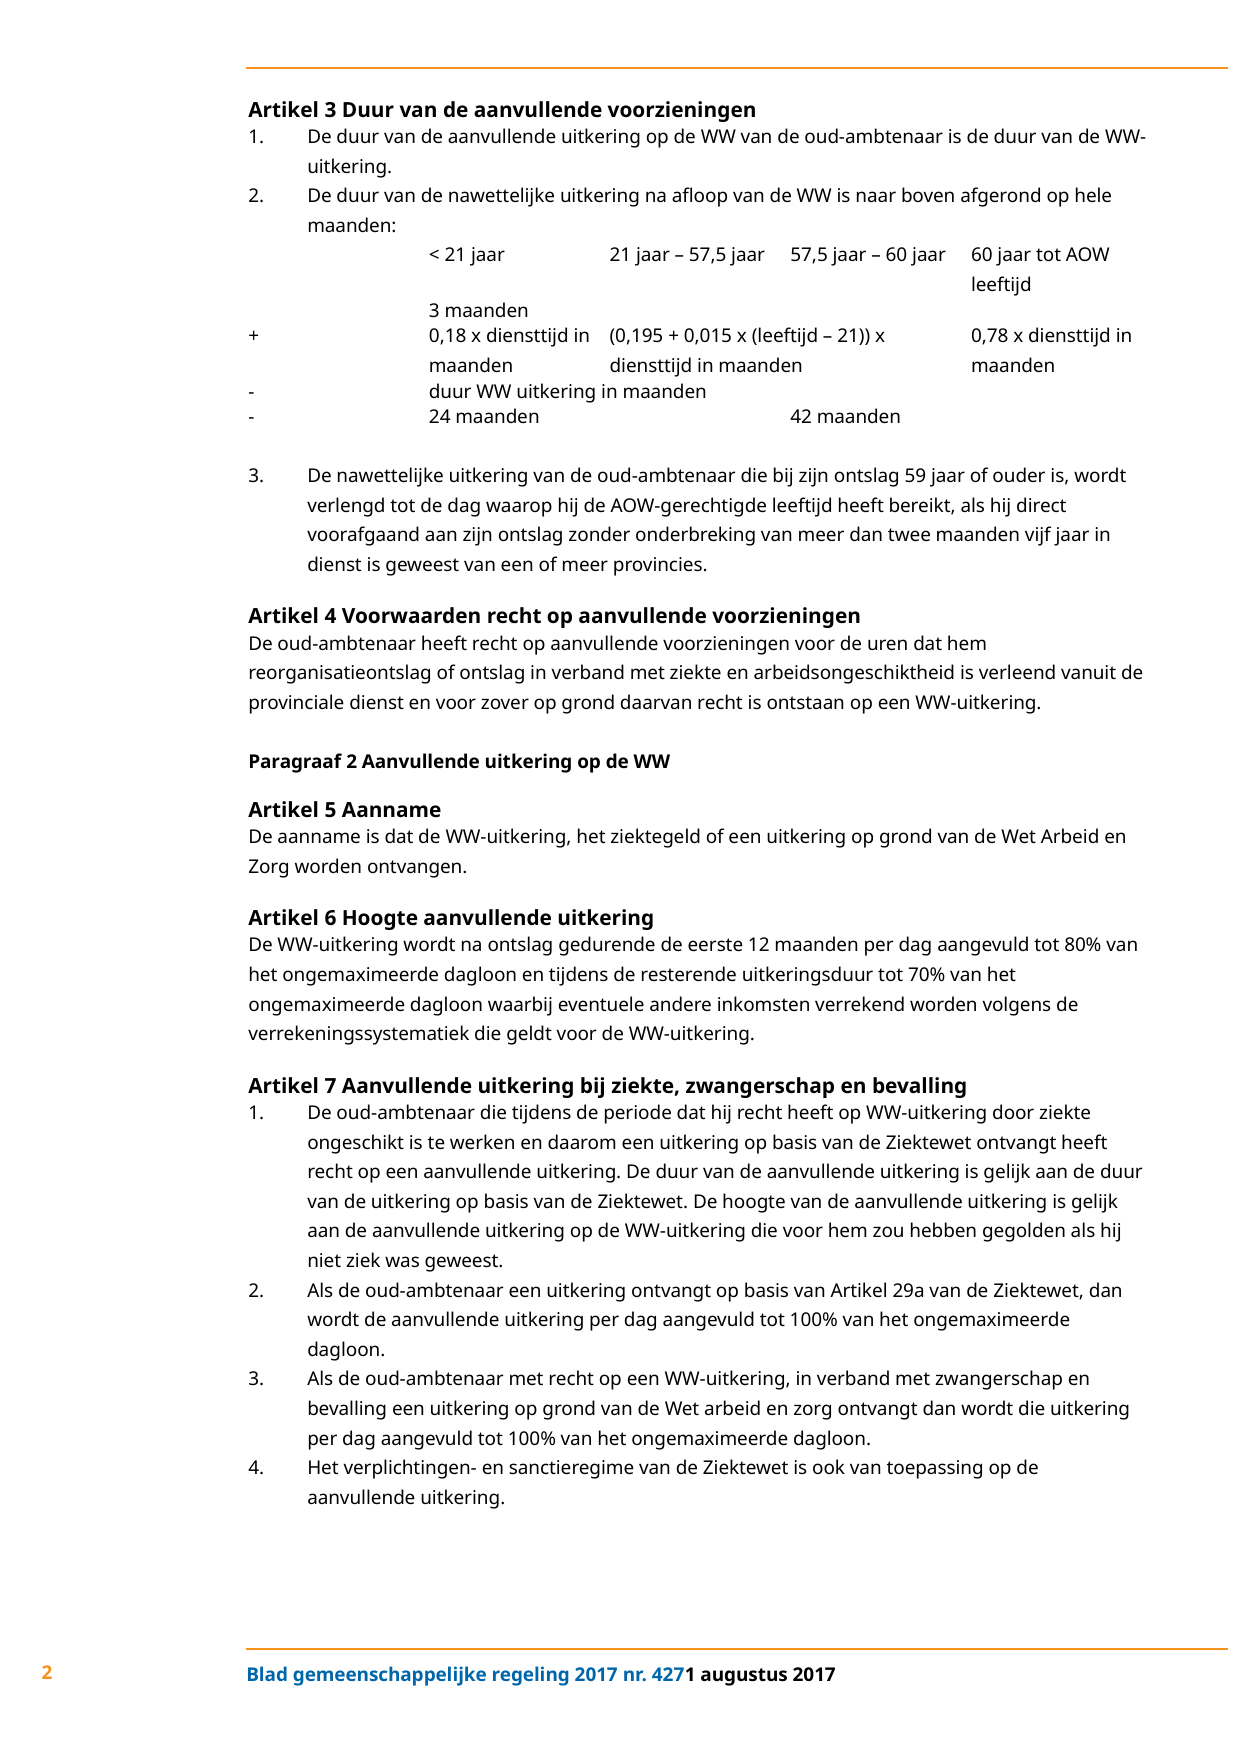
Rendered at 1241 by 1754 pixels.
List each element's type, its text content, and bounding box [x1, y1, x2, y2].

text Paragraaf 2 Aanvullende uitkering op de WW [248, 748, 1152, 774]
table_header < 21 jaar [429, 242, 609, 297]
table_cell 24 maanden [429, 404, 790, 429]
table_cell - [248, 378, 429, 404]
table_cell + [248, 323, 429, 378]
list De duur van de nawettelijke uitkering na afloop van de WW is naar boven afgerond op hele maanden: [248, 182, 1152, 238]
text Artikel 7 Aanvullende uitkering bij ziekte, zwangerschap en bevalling [248, 1071, 1152, 1099]
table_cell 42 maanden [790, 404, 1152, 429]
text Artikel 3 Duur van de aanvullende voorzieningen [248, 95, 1152, 123]
table_header 21 jaar – 57,5 jaar [609, 242, 790, 297]
table_cell 0,18 x diensttijd in maanden [429, 323, 609, 378]
list De oud-ambtenaar die tijdens de periode dat hij recht heeft op WW-uitkering door ziekte ongeschikt is te werken en daarom een uitkering op basis van de Ziektewet ontvangt heeft recht op een aanvullende uitkering. De duur van de aanvullende uitkering is gelijk aan de duur van de uitkering op basis van de Ziektewet. De hoogte van de aanvullende uitkering is gelijk aan de aanvullende uitkering op de WW-uitkering die voor hem zou hebben gegolden als hij niet ziek was geweest. [248, 1099, 1152, 1273]
table_cell [248, 297, 429, 323]
table_header [248, 242, 429, 297]
table_cell (0,195 + 0,015 x (leeftijd – 21)) x diensttijd in maanden [609, 323, 971, 378]
table_cell duur WW uitkering in maanden [429, 378, 1152, 404]
text Artikel 4 Voorwaarden recht op aanvullende voorzieningen [248, 601, 1152, 630]
text De oud-ambtenaar heeft recht op aanvullende voorzieningen voor de uren dat hem reorganisatieontslag of ontslag in verband met ziekte en arbeidsongeschiktheid is verleend vanuit de provinciale dienst en voor zover op grond daarvan recht is ontstaan op een WW-uitkering. [248, 630, 1152, 715]
list De duur van de aanvullende uitkering op de WW van de oud-ambtenaar is de duur van de WW-uitkering. [248, 123, 1152, 178]
text Artikel 5 Aanname [248, 795, 1152, 823]
list Als de oud-ambtenaar een uitkering ontvangt op basis van Artikel 29a van de Ziektewet, dan wordt de aanvullende uitkering per dag aangevuld tot 100% van het ongemaximeerde dagloon. [248, 1277, 1152, 1362]
picture [41, 47, 231, 172]
text De aanname is dat de WW-uitkering, het ziektegeld of een uitkering op grond van de Wet Arbeid en Zorg worden ontvangen. [248, 823, 1152, 878]
list De nawettelijke uitkering van de oud-ambtenaar die bij zijn ontslag 59 jaar of ouder is, wordt verlengd tot de dag waarop hij de AOW-gerechtigde leeftijd heeft bereikt, als hij direct voorafgaand aan zijn ontslag zonder onderbreking van meer dan twee maanden vijf jaar in dienst is geweest van een of meer provincies. [248, 462, 1152, 577]
table_header 57,5 jaar – 60 jaar [790, 242, 971, 297]
table_header 60 jaar tot AOW leeftijd [971, 242, 1152, 297]
text De WW-uitkering wordt na ontslag gedurende de eerste 12 maanden per dag aangevuld tot 80% van het ongemaximeerde dagloon en tijdens de resterende uitkeringsduur tot 70% van het ongemaximeerde dagloon waarbij eventuele andere inkomsten verrekend worden volgens de verrekeningssystematiek die geldt voor de WW-uitkering. [248, 932, 1152, 1046]
table_cell 3 maanden [429, 297, 1152, 323]
table_cell 0,78 x diensttijd in maanden [971, 323, 1152, 378]
table_cell - [248, 404, 429, 429]
list Als de oud-ambtenaar met recht op een WW-uitkering, in verband met zwangerschap en bevalling een uitkering op grond van de Wet arbeid en zorg ontvangt dan wordt die uitkering per dag aangevuld tot 100% van het ongemaximeerde dagloon. [248, 1366, 1152, 1450]
list Het verplichtingen- en sanctieregime van de Ziektewet is ook van toepassing op de aanvullende uitkering. [248, 1454, 1152, 1509]
text Artikel 6 Hoogte aanvullende uitkering [248, 903, 1152, 932]
